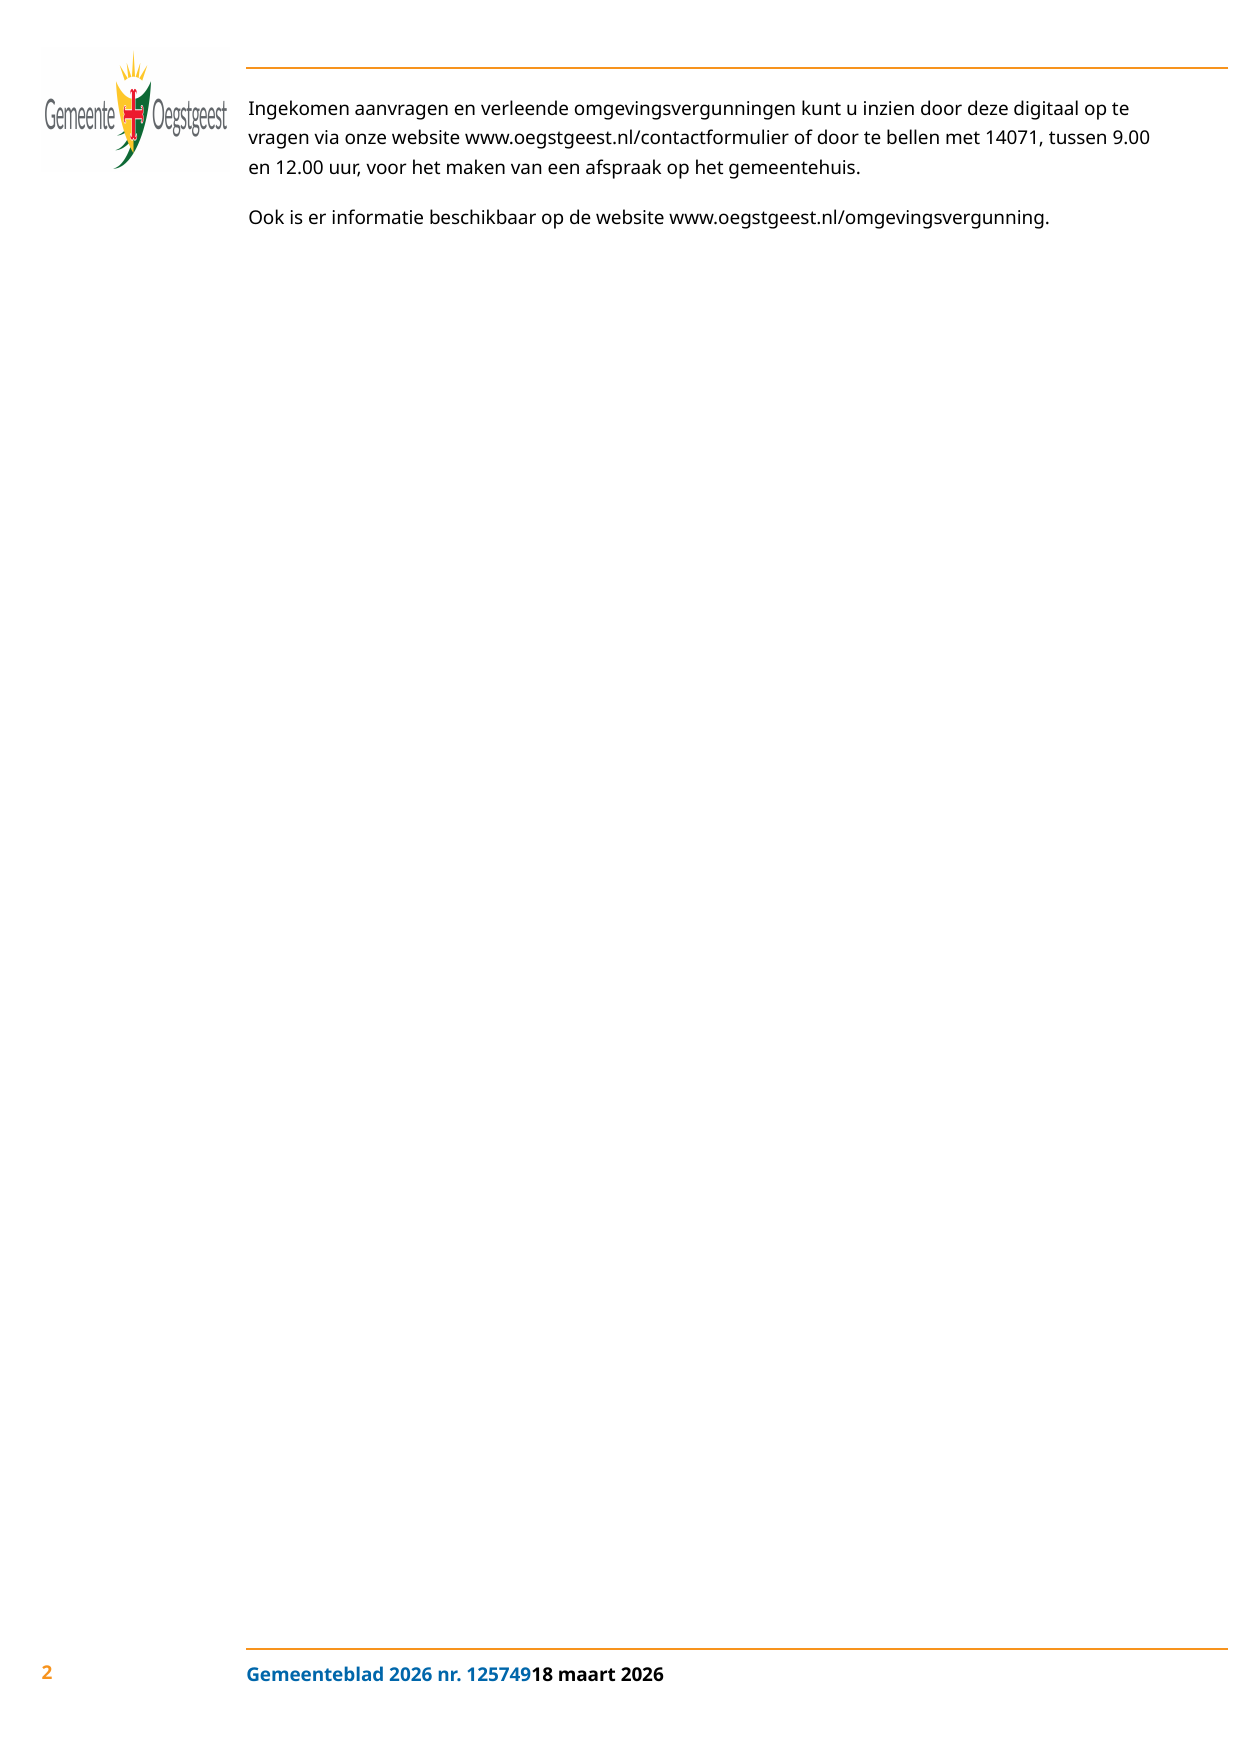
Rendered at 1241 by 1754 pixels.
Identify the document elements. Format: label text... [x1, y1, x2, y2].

picture [41, 47, 231, 172]
text Ingekomen aanvragen en verleende omgevingsvergunningen kunt u inzien door deze digitaal op te vragen via onze website www.oegstgeest.nl/contactformulier of door te bellen met 14071, tussen 9.00 en 12.00 uur, voor het maken van een afspraak op het gemeentehuis. [248, 95, 1152, 180]
text Ook is er informatie beschikbaar op de website www.oegstgeest.nl/omgevingsvergunning. [248, 204, 1152, 230]
